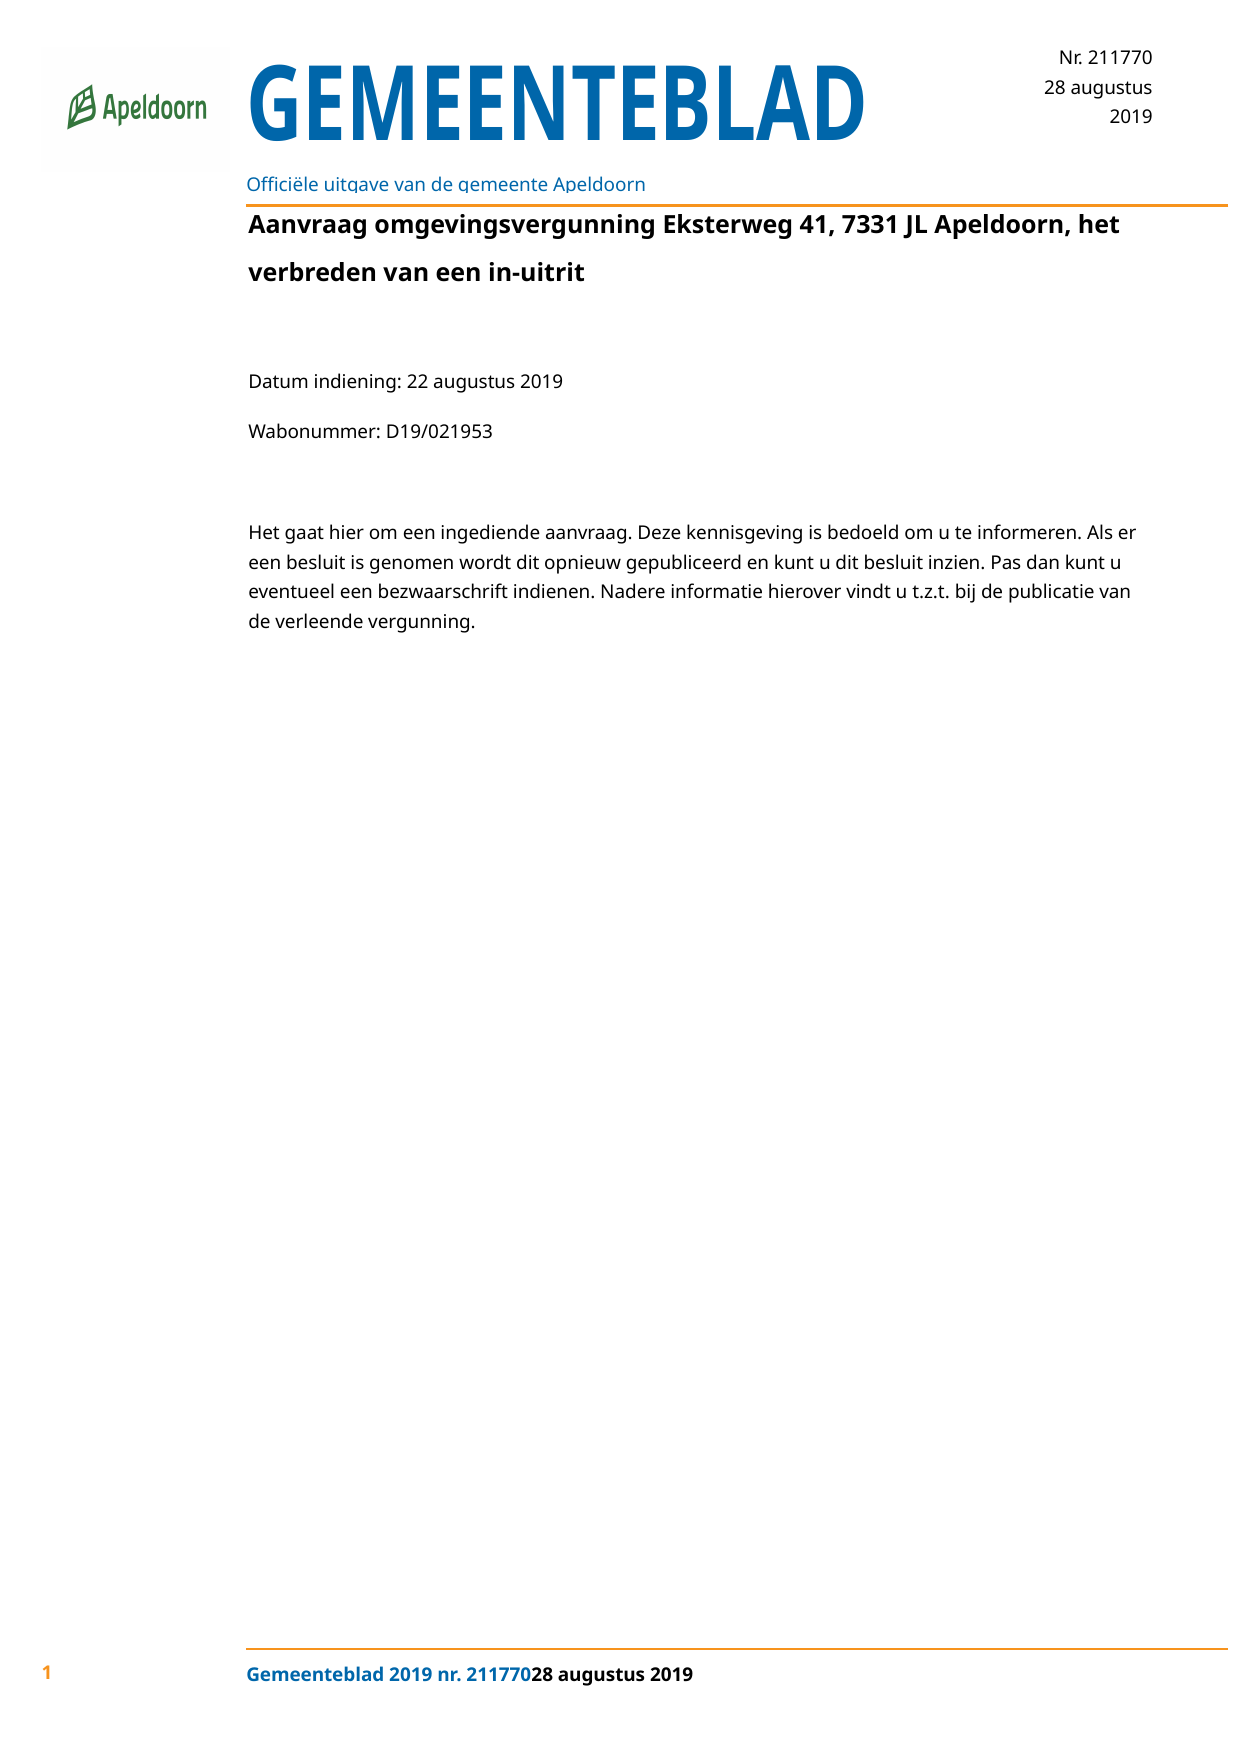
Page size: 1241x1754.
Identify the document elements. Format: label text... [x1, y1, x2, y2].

text Wabonummer: D19/021953 [248, 419, 1152, 444]
text Datum indiening: 22 augustus 2019 [248, 368, 1152, 394]
picture [41, 47, 231, 172]
text Aanvraag omgevingsvergunning Eksterweg 41, 7331 JL Apeldoorn, het verbreden van een in-uitrit [248, 207, 1152, 288]
text Het gaat hier om een ingediende aanvraag. Deze kennisgeving is bedoeld om u te informeren. Als er een besluit is genomen wordt dit opnieuw gepubliceerd en kunt u dit besluit inzien. Pas dan kunt u eventueel een bezwaarschrift indienen. Nadere informatie hierover vindt u t.z.t. bij de publicatie van de verleende vergunning. [248, 519, 1152, 634]
